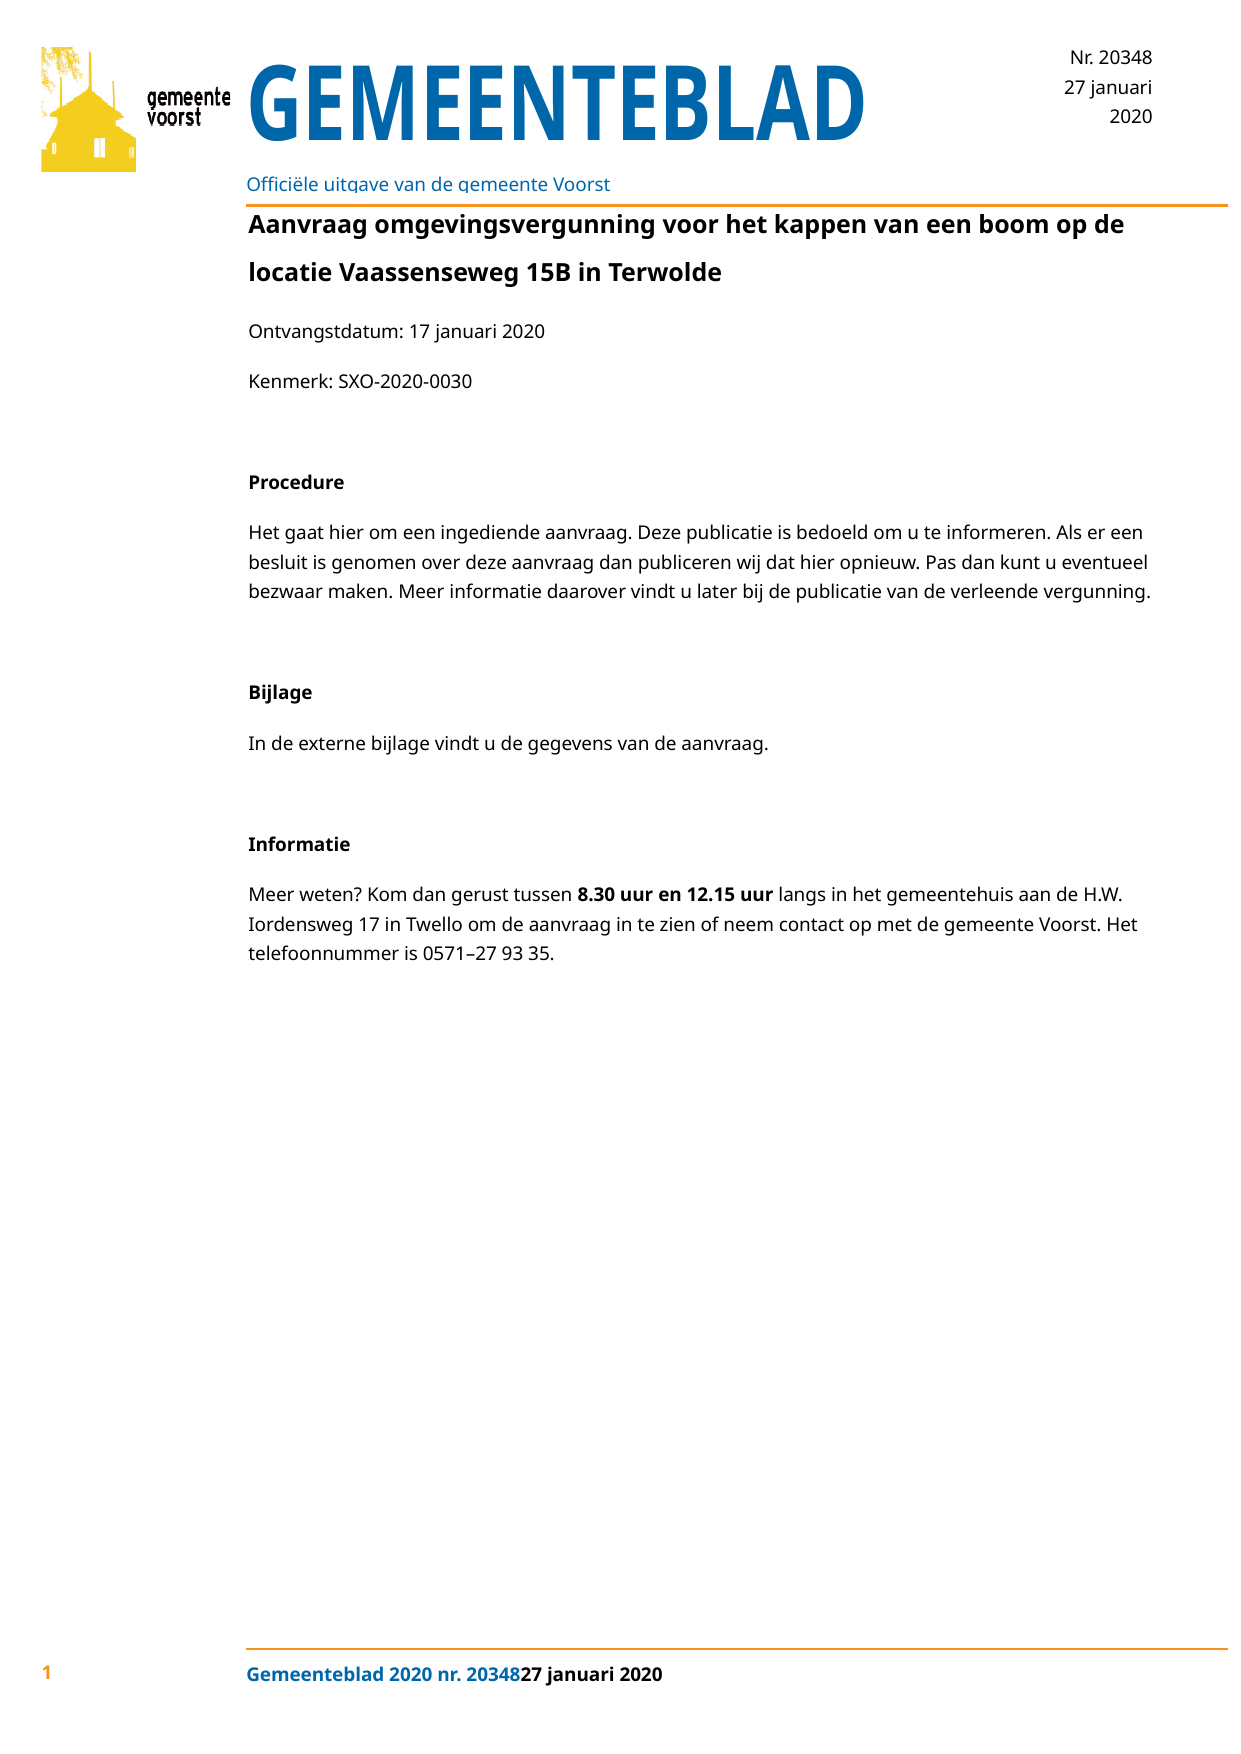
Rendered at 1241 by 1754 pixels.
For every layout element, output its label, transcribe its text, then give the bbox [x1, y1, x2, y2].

text Het gaat hier om een ingediende aanvraag. Deze publicatie is bedoeld om u te informeren. Als er een besluit is genomen over deze aanvraag dan publiceren wij dat hier opnieuw. Pas dan kunt u eventueel bezwaar maken. Meer informatie daarover vindt u later bij de publicatie van de verleende vergunning. [248, 519, 1152, 604]
picture [41, 47, 231, 172]
text Ontvangstdatum: 17 januari 2020 [248, 318, 1152, 344]
text Procedure [248, 469, 1152, 495]
text Informatie [248, 831, 1152, 857]
text In de externe bijlage vindt u de gegevens van de aanvraag. [248, 730, 1152, 756]
text Bijlage [248, 679, 1152, 705]
text Kenmerk: SXO-2020-0030 [248, 368, 1152, 394]
text Meer weten? Kom dan gerust tussen 8.30 uur en 12.15 uur langs in het gemeentehuis aan de H.W. Iordensweg 17 in Twello om de aanvraag in te zien of neem contact op met de gemeente Voorst. Het telefoonnummer is 0571–27 93 35. [248, 881, 1152, 966]
text Aanvraag omgevingsvergunning voor het kappen van een boom op de locatie Vaassenseweg 15B in Terwolde [248, 207, 1152, 288]
